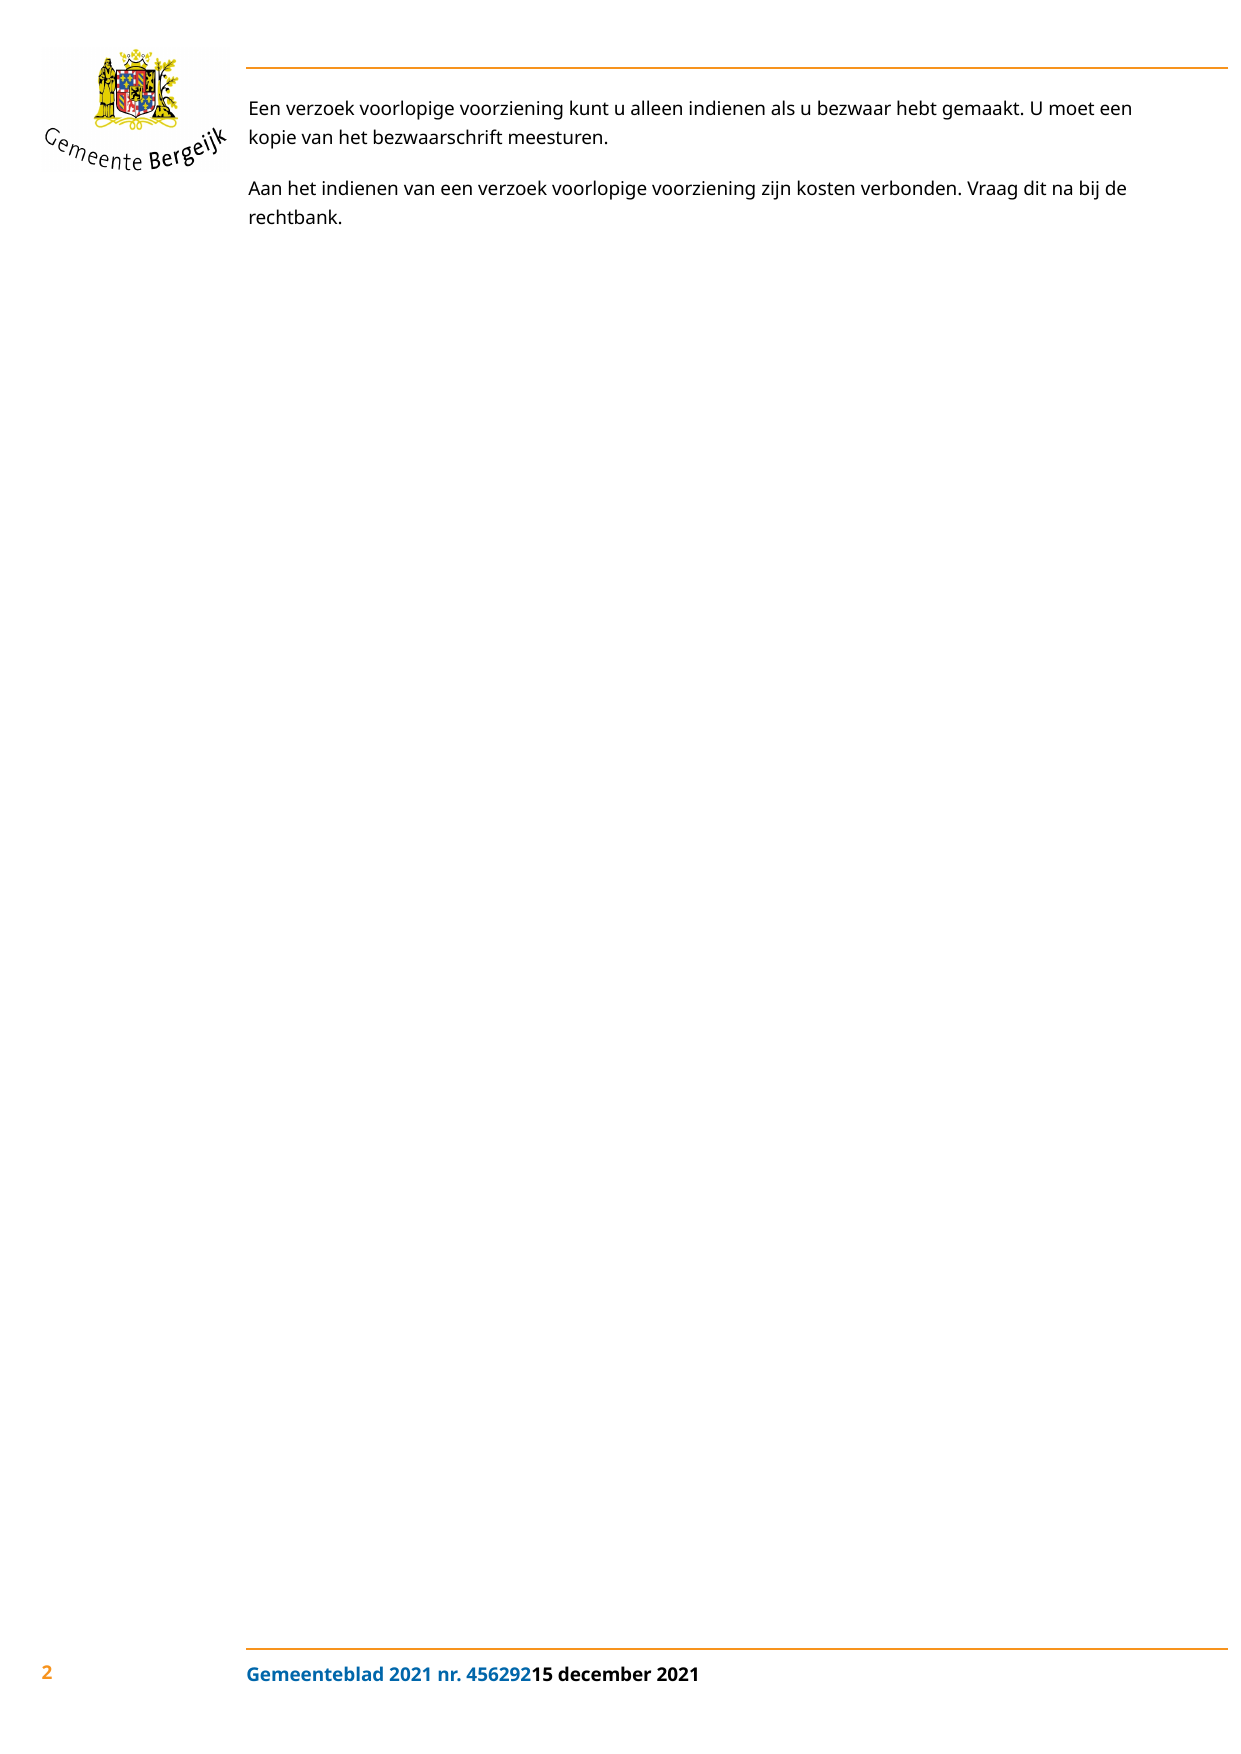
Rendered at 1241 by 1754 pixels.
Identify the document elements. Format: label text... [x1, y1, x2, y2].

text Een verzoek voorlopige voorziening kunt u alleen indienen als u bezwaar hebt gemaakt. U moet een kopie van het bezwaarschrift meesturen. [248, 95, 1152, 150]
picture [41, 47, 231, 172]
text Aan het indienen van een verzoek voorlopige voorziening zijn kosten verbonden. Vraag dit na bij de rechtbank. [248, 175, 1152, 230]
